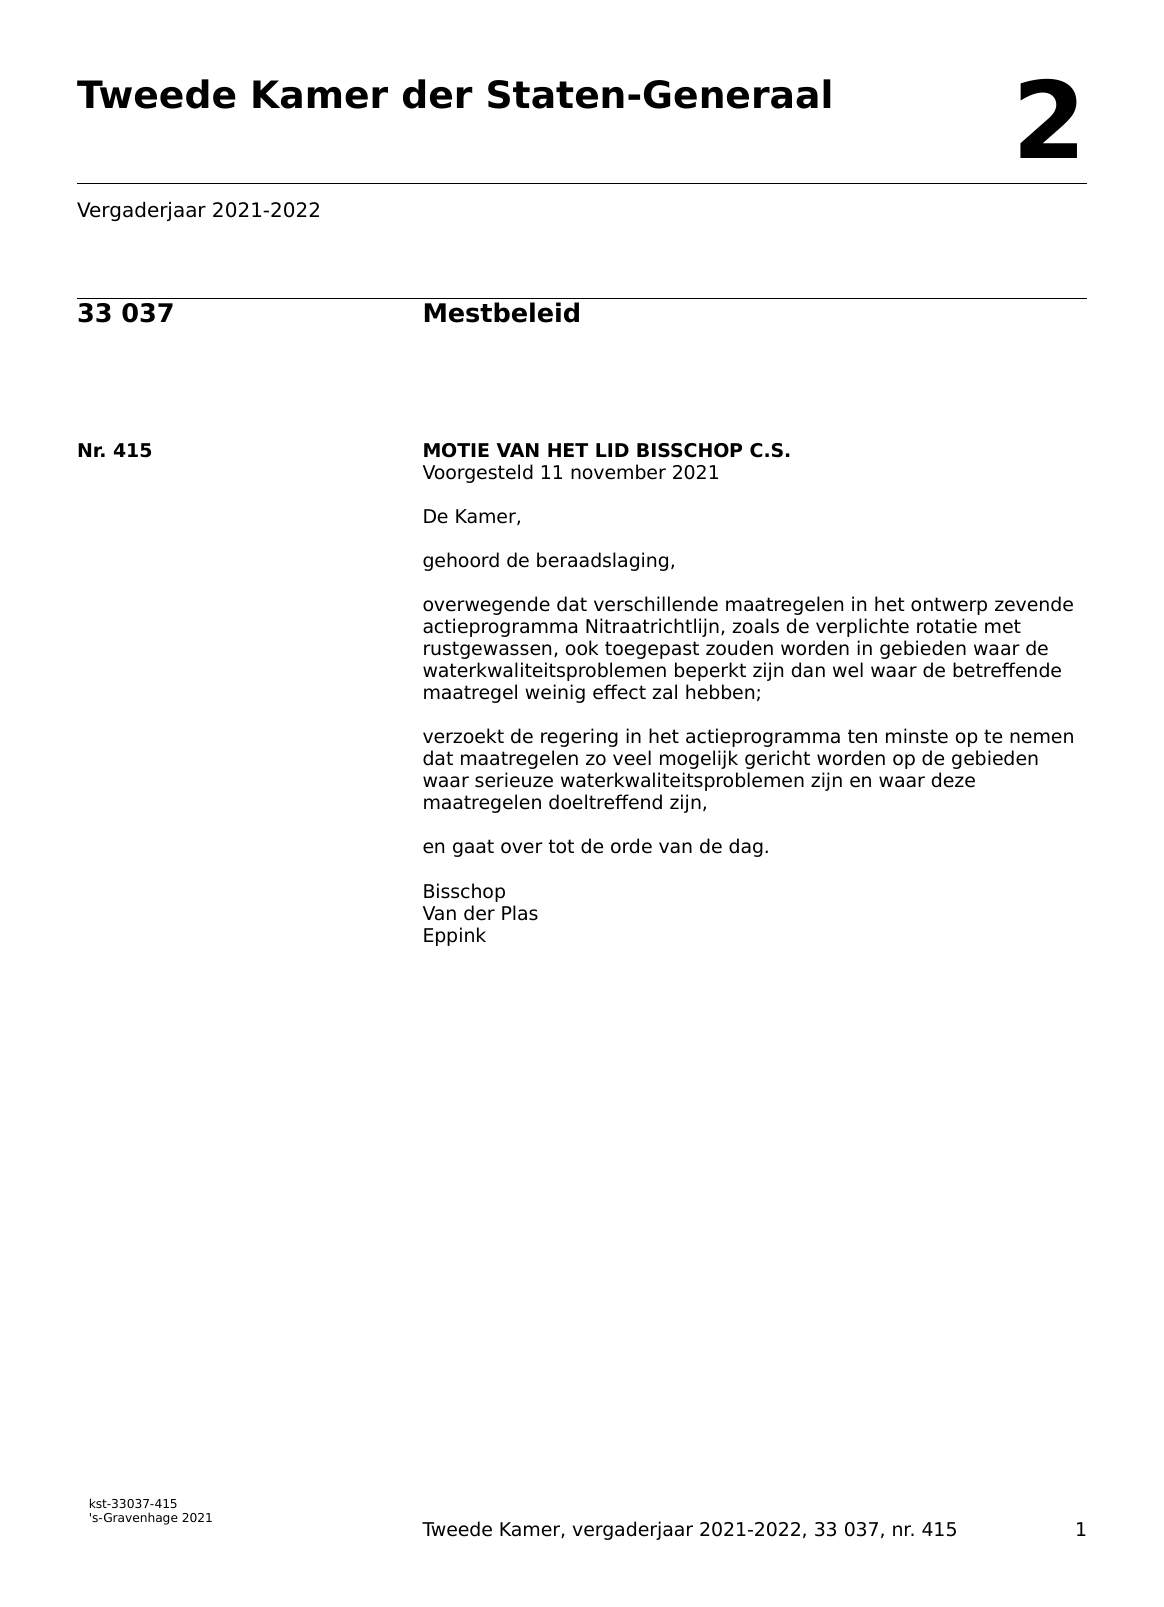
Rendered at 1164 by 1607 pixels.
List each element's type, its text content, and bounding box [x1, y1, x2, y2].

text Voorgesteld 11 november 2021 [422, 462, 1087, 484]
text overwegende dat verschillende maatregelen in het ontwerp zevende actieprogramma Nitraatrichtlijn, zoals de verplichte rotatie met rustgewassen, ook toegepast zouden worden in gebieden waar de waterkwaliteitsproblemen beperkt zijn dan wel waar de betreffende maatregel weinig effect zal hebben; [422, 594, 1087, 704]
text De Kamer, [422, 506, 1087, 528]
text verzoekt de regering in het actieprogramma ten minste op te nemen dat maatregelen zo veel mogelijk gericht worden op de gebieden waar serieuze waterkwaliteitsproblemen zijn en waar deze maatregelen doeltreffend zijn, [422, 726, 1087, 814]
subtitle 33 037 Mestbeleid [77, 299, 1087, 329]
text Eppink [422, 924, 1087, 946]
text 's-Gravenhage 2021 [88, 1511, 323, 1525]
text gehoord de beraadslaging, [422, 550, 1087, 572]
text kst-33037-415 [88, 1497, 323, 1511]
text en gaat over tot de orde van de dag. [422, 836, 1087, 858]
table_header Tweede Kamer der Staten-Generaal [77, 59, 886, 183]
table_cell Vergaderjaar 2021-2022 [77, 184, 1087, 298]
table_header 2 [886, 59, 1087, 183]
text Bisschop [422, 881, 1087, 902]
text Van der Plas [422, 902, 1087, 924]
subtitle Nr. 415 MOTIE VAN HET LID BISSCHOP C.S. [77, 440, 1087, 462]
